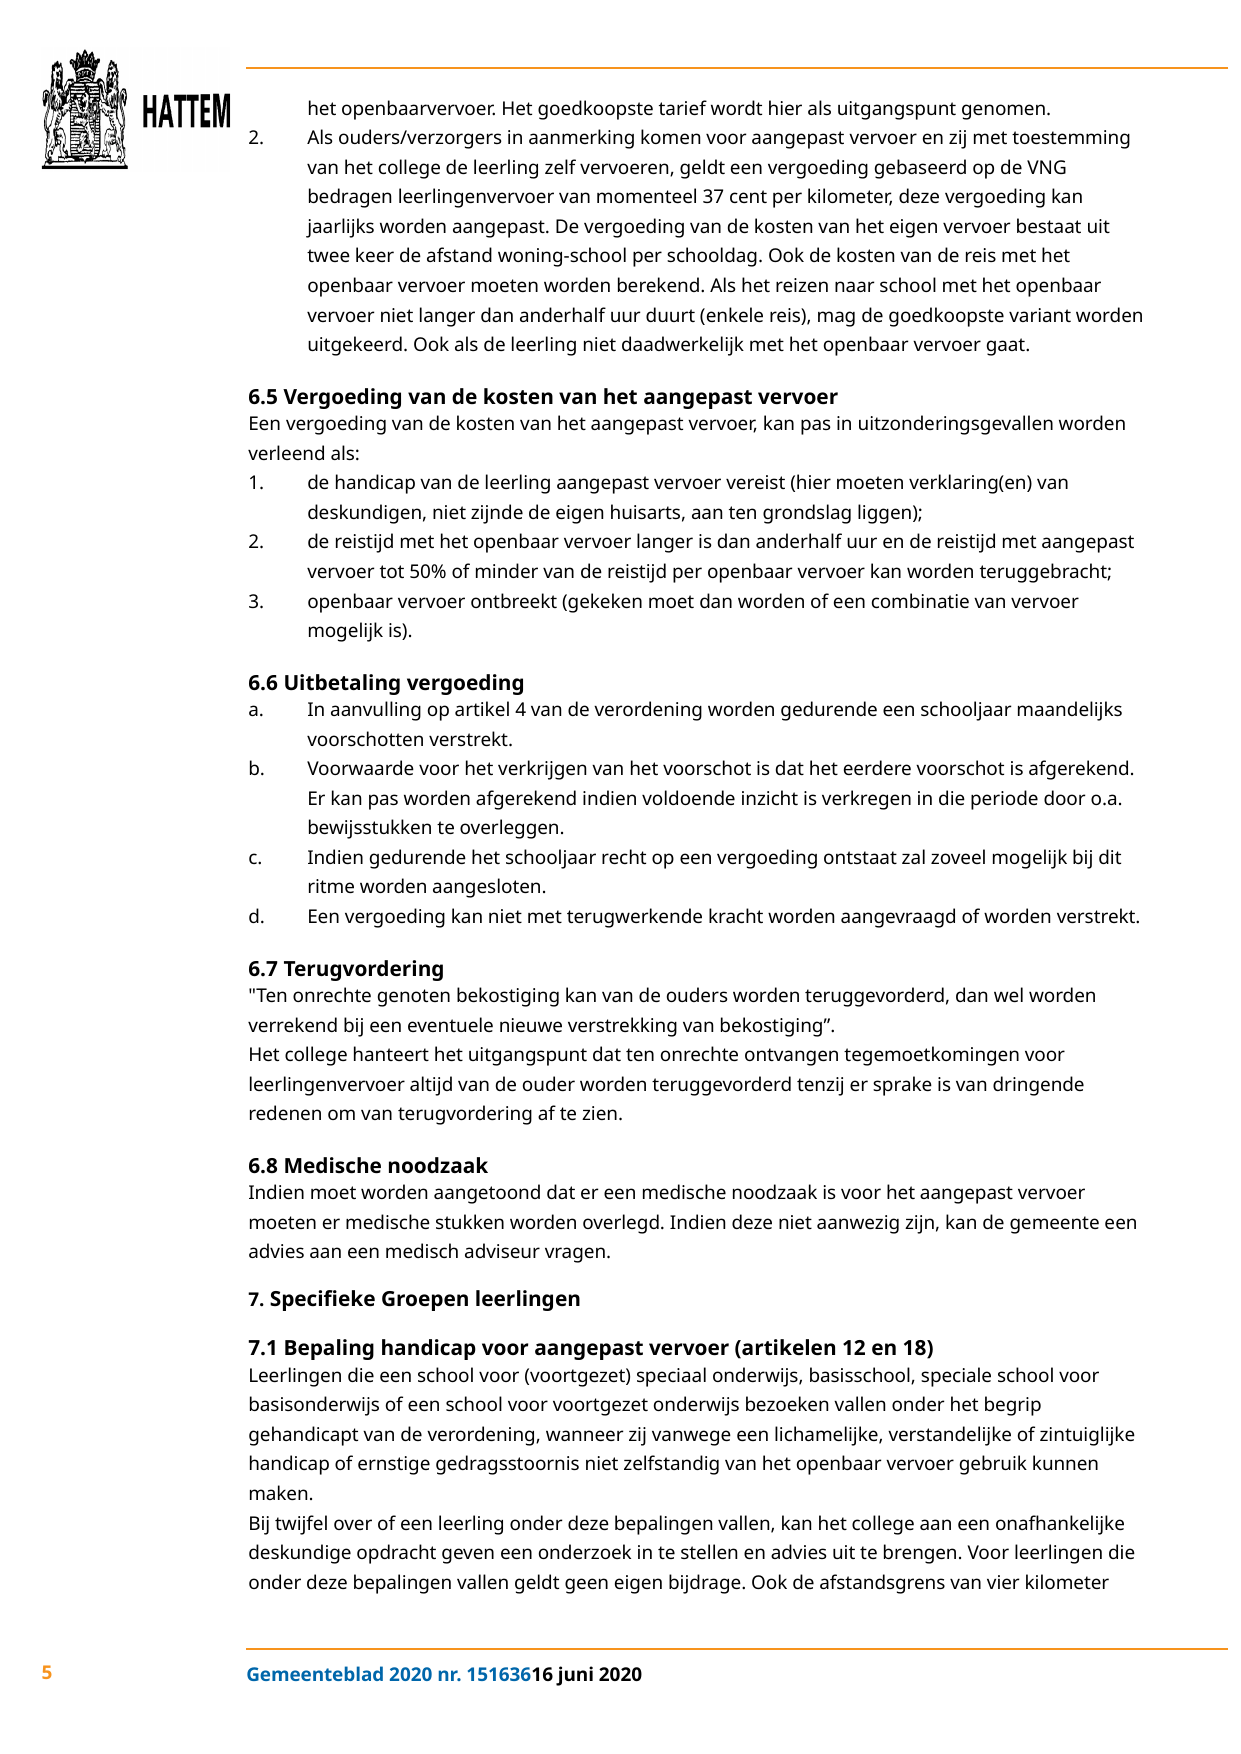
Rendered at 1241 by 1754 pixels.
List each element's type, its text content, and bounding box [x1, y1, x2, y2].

list In aanvulling op artikel 4 van de verordening worden gedurende een schooljaar maandelijks voorschotten verstrekt. [248, 696, 1152, 752]
text 6.6 Uitbetaling vergoeding [248, 668, 1152, 696]
text 7.1 Bepaling handicap voor aangepast vervoer (artikelen 12 en 18) [248, 1333, 1152, 1362]
text 6.7 Terugvordering [248, 954, 1152, 982]
text Bij twijfel over of een leerling onder deze bepalingen vallen, kan het college aan een onafhankelijke deskundige opdracht geven een onderzoek in te stellen en advies uit te brengen. Voor leerlingen die onder deze bepalingen vallen geldt geen eigen bijdrage. Ook de afstandsgrens van vier kilometer [248, 1510, 1152, 1595]
list Indien gedurende het schooljaar recht op een vergoeding ontstaat zal zoveel mogelijk bij dit ritme worden aangesloten. [248, 844, 1152, 899]
text Indien moet worden aangetoond dat er een medische noodzaak is voor het aangepast vervoer moeten er medische stukken worden overlegd. Indien deze niet aanwezig zijn, kan de gemeente een advies aan een medisch adviseur vragen. [248, 1179, 1152, 1264]
list de handicap van de leerling aangepast vervoer vereist (hier moeten verklaring(en) van deskundigen, niet zijnde de eigen huisarts, aan ten grondslag liggen); [248, 469, 1152, 525]
text 7. Specifieke Groepen leerlingen [248, 1284, 1152, 1313]
text Een vergoeding van de kosten van het aangepast vervoer, kan pas in uitzonderingsgevallen worden verleend als: [248, 410, 1152, 466]
text "Ten onrechte genoten bekostiging kan van de ouders worden teruggevorderd, dan wel worden verrekend bij een eventuele nieuwe verstrekking van bekostiging”. [248, 982, 1152, 1037]
text Leerlingen die een school voor (voortgezet) speciaal onderwijs, basisschool, speciale school voor basisonderwijs of een school voor voortgezet onderwijs bezoeken vallen onder het begrip gehandicapt van de verordening, wanneer zij vanwege een lichamelijke, verstandelijke of zintuiglijke handicap of ernstige gedragsstoornis niet zelfstandig van het openbaar vervoer gebruik kunnen maken. [248, 1362, 1152, 1506]
text 6.5 Vergoeding van de kosten van het aangepast vervoer [248, 382, 1152, 410]
list Een vergoeding kan niet met terugwerkende kracht worden aangevraagd of worden verstrekt. [248, 903, 1152, 929]
text 6.8 Medische noodzaak [248, 1151, 1152, 1179]
list Voorwaarde voor het verkrijgen van het voorschot is dat het eerdere voorschot is afgerekend. Er kan pas worden afgerekend indien voldoende inzicht is verkregen in die periode door o.a. bewijsstukken te overleggen. [248, 755, 1152, 840]
picture [41, 47, 231, 172]
list het openbaarvervoer. Het goedkoopste tarief wordt hier als uitgangspunt genomen. [248, 95, 1152, 121]
list de reistijd met het openbaar vervoer langer is dan anderhalf uur en de reistijd met aangepast vervoer tot 50% of minder van de reistijd per openbaar vervoer kan worden teruggebracht; [248, 529, 1152, 584]
text Het college hanteert het uitgangspunt dat ten onrechte ontvangen tegemoetkomingen voor leerlingenvervoer altijd van de ouder worden teruggevorderd tenzij er sprake is van dringende redenen om van terugvordering af te zien. [248, 1041, 1152, 1126]
list Als ouders/verzorgers in aanmerking komen voor aangepast vervoer en zij met toestemming van het college de leerling zelf vervoeren, geldt een vergoeding gebaseerd op de VNG bedragen leerlingenvervoer van momenteel 37 cent per kilometer, deze vergoeding kan jaarlijks worden aangepast. De vergoeding van de kosten van het eigen vervoer bestaat uit twee keer de afstand woning‐school per schooldag. Ook de kosten van de reis met het openbaar vervoer moeten worden berekend. Als het reizen naar school met het openbaar vervoer niet langer dan anderhalf uur duurt (enkele reis), mag de goedkoopste variant worden uitgekeerd. Ook als de leerling niet daadwerkelijk met het openbaar vervoer gaat. [248, 124, 1152, 357]
list openbaar vervoer ontbreekt (gekeken moet dan worden of een combinatie van vervoer mogelijk is). [248, 588, 1152, 643]
